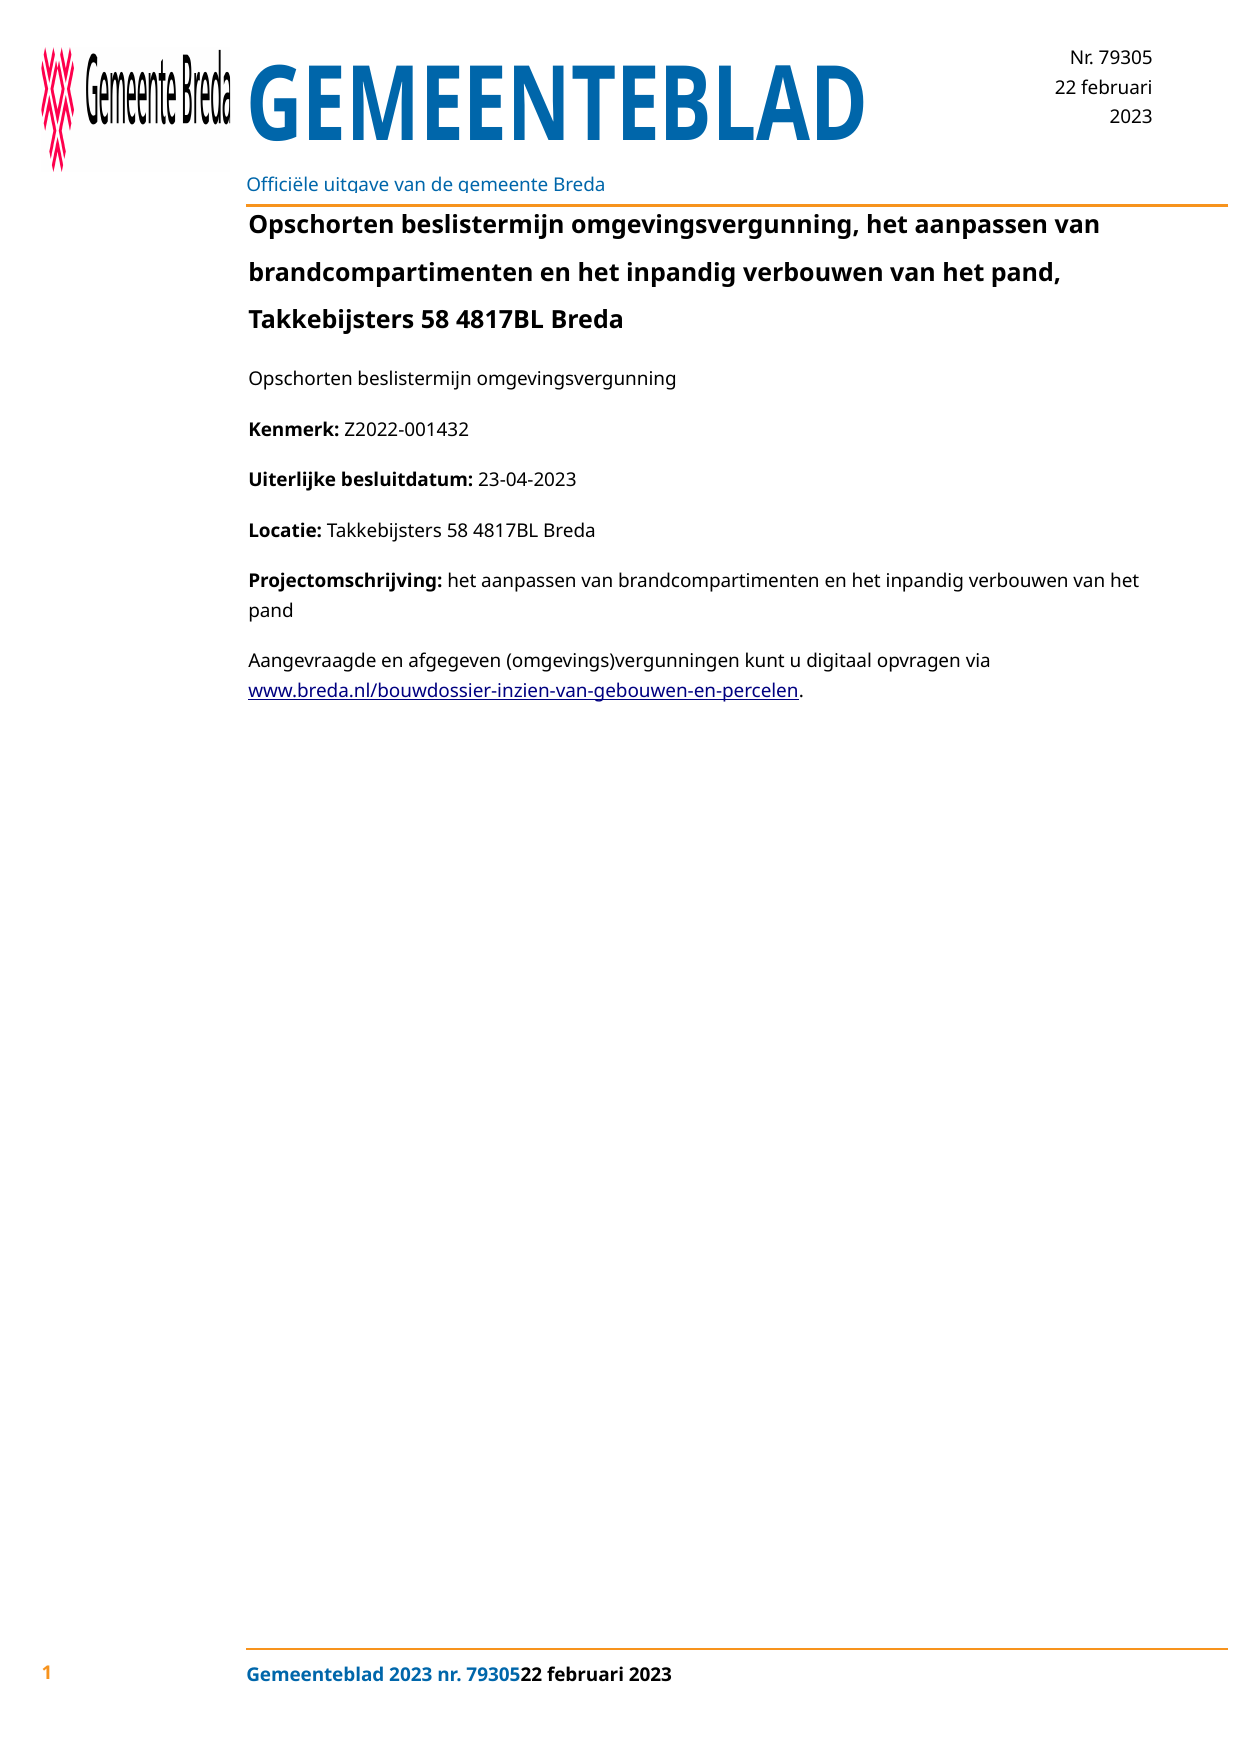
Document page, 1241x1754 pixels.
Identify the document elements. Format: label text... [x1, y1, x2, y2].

text Kenmerk: Z2022-001432 [248, 416, 1152, 442]
text Projectomschrijving: het aanpassen van brandcompartimenten en het inpandig verbouwen van het pand [248, 567, 1152, 622]
text Aangevraagde en afgegeven (omgevings)vergunningen kunt u digitaal opvragen via www.breda.nl/bouwdossier-inzien-van-gebouwen-en-percelen. [248, 647, 1152, 702]
text Locatie: Takkebijsters 58 4817BL Breda [248, 517, 1152, 542]
text Opschorten beslistermijn omgevingsvergunning [248, 366, 1152, 391]
text Uiterlijke besluitdatum: 23-04-2023 [248, 466, 1152, 492]
picture [41, 47, 231, 172]
text Opschorten beslistermijn omgevingsvergunning, het aanpassen van brandcompartimenten en het inpandig verbouwen van het pand, Takkebijsters 58 4817BL Breda [248, 207, 1152, 336]
